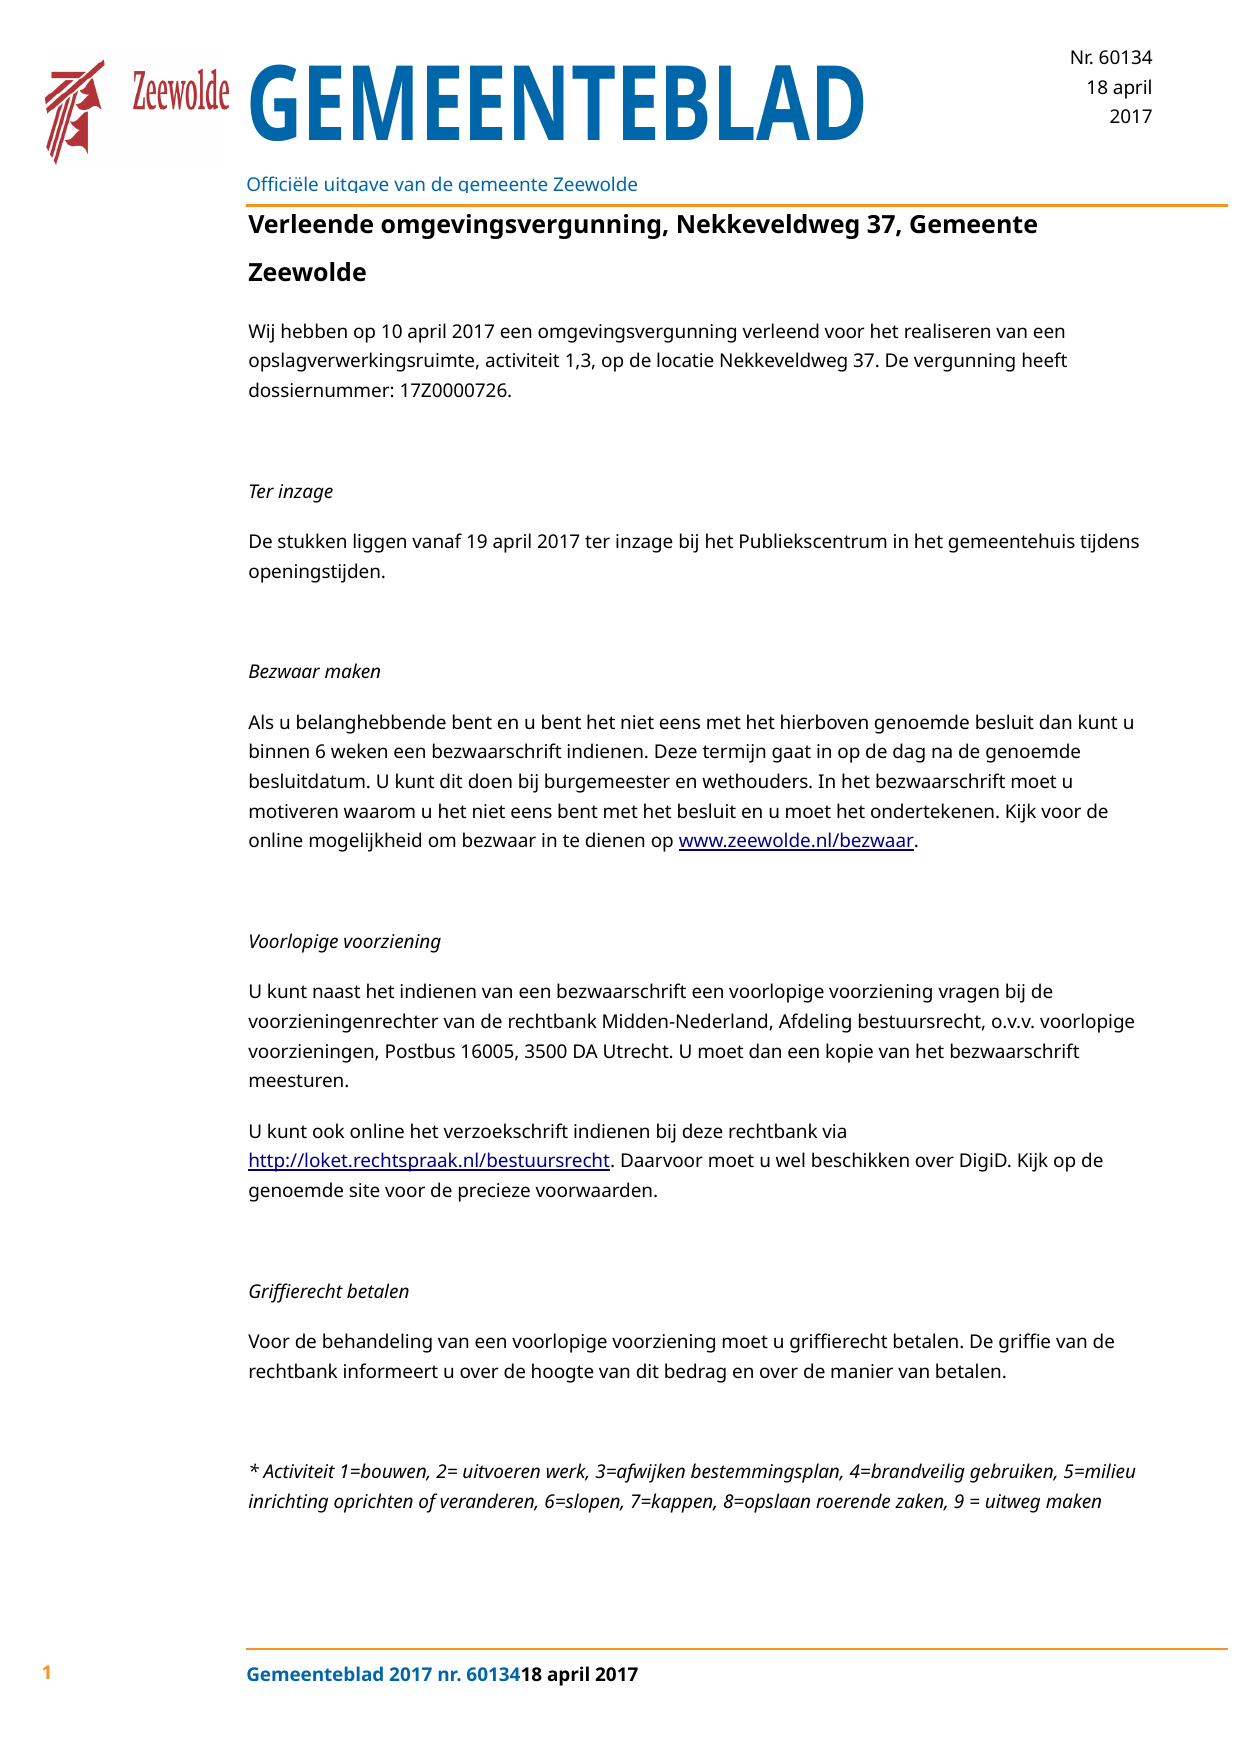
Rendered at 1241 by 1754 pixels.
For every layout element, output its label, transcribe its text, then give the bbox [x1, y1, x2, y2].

text De stukken liggen vanaf 19 april 2017 ter inzage bij het Publiekscentrum in het gemeentehuis tijdens openingstijden. [248, 528, 1152, 584]
text Wij hebben op 10 april 2017 een omgevingsvergunning verleend voor het realiseren van een opslagverwerkingsruimte, activiteit 1,3, op de locatie Nekkeveldweg 37. De vergunning heeft dossiernummer: 17Z0000726. [248, 318, 1152, 403]
text Verleende omgevingsvergunning, Nekkeveldweg 37, Gemeente Zeewolde [248, 207, 1152, 288]
text Voorlopige voorziening [248, 928, 1152, 954]
text Ter inzage [248, 478, 1152, 504]
picture [41, 47, 231, 172]
text U kunt ook online het verzoekschrift indienen bij deze rechtbank via http://loket.rechtspraak.nl/bestuursrecht. Daarvoor moet u wel beschikken over DigiD. Kijk op de genoemde site voor de precieze voorwaarden. [248, 1118, 1152, 1203]
text Bezwaar maken [248, 659, 1152, 684]
text U kunt naast het indienen van een bezwaarschrift een voorlopige voorziening vragen bij de voorzieningenrechter van de rechtbank Midden-Nederland, Afdeling bestuursrecht, o.v.v. voorlopige voorzieningen, Postbus 16005, 3500 DA Utrecht. U moet dan een kopie van het bezwaarschrift meesturen. [248, 979, 1152, 1093]
text Voor de behandeling van een voorlopige voorziening moet u griffierecht betalen. De griffie van de rechtbank informeert u over de hoogte van dit bedrag en over de manier van betalen. [248, 1328, 1152, 1384]
text * Activiteit 1=bouwen, 2= uitvoeren werk, 3=afwijken bestemmingsplan, 4=brandveilig gebruiken, 5=milieu inrichting oprichten of veranderen, 6=slopen, 7=kappen, 8=opslaan roerende zaken, 9 = uitweg maken [248, 1459, 1152, 1514]
text Griffierecht betalen [248, 1278, 1152, 1304]
text Als u belanghebbende bent en u bent het niet eens met het hierboven genoemde besluit dan kunt u binnen 6 weken een bezwaarschrift indienen. Deze termijn gaat in op de dag na de genoemde besluitdatum. U kunt dit doen bij burgemeester en wethouders. In het bezwaarschrift moet u motiveren waarom u het niet eens bent met het besluit en u moet het ondertekenen. Kijk voor de online mogelijkheid om bezwaar in te dienen op www.zeewolde.nl/bezwaar. [248, 709, 1152, 853]
